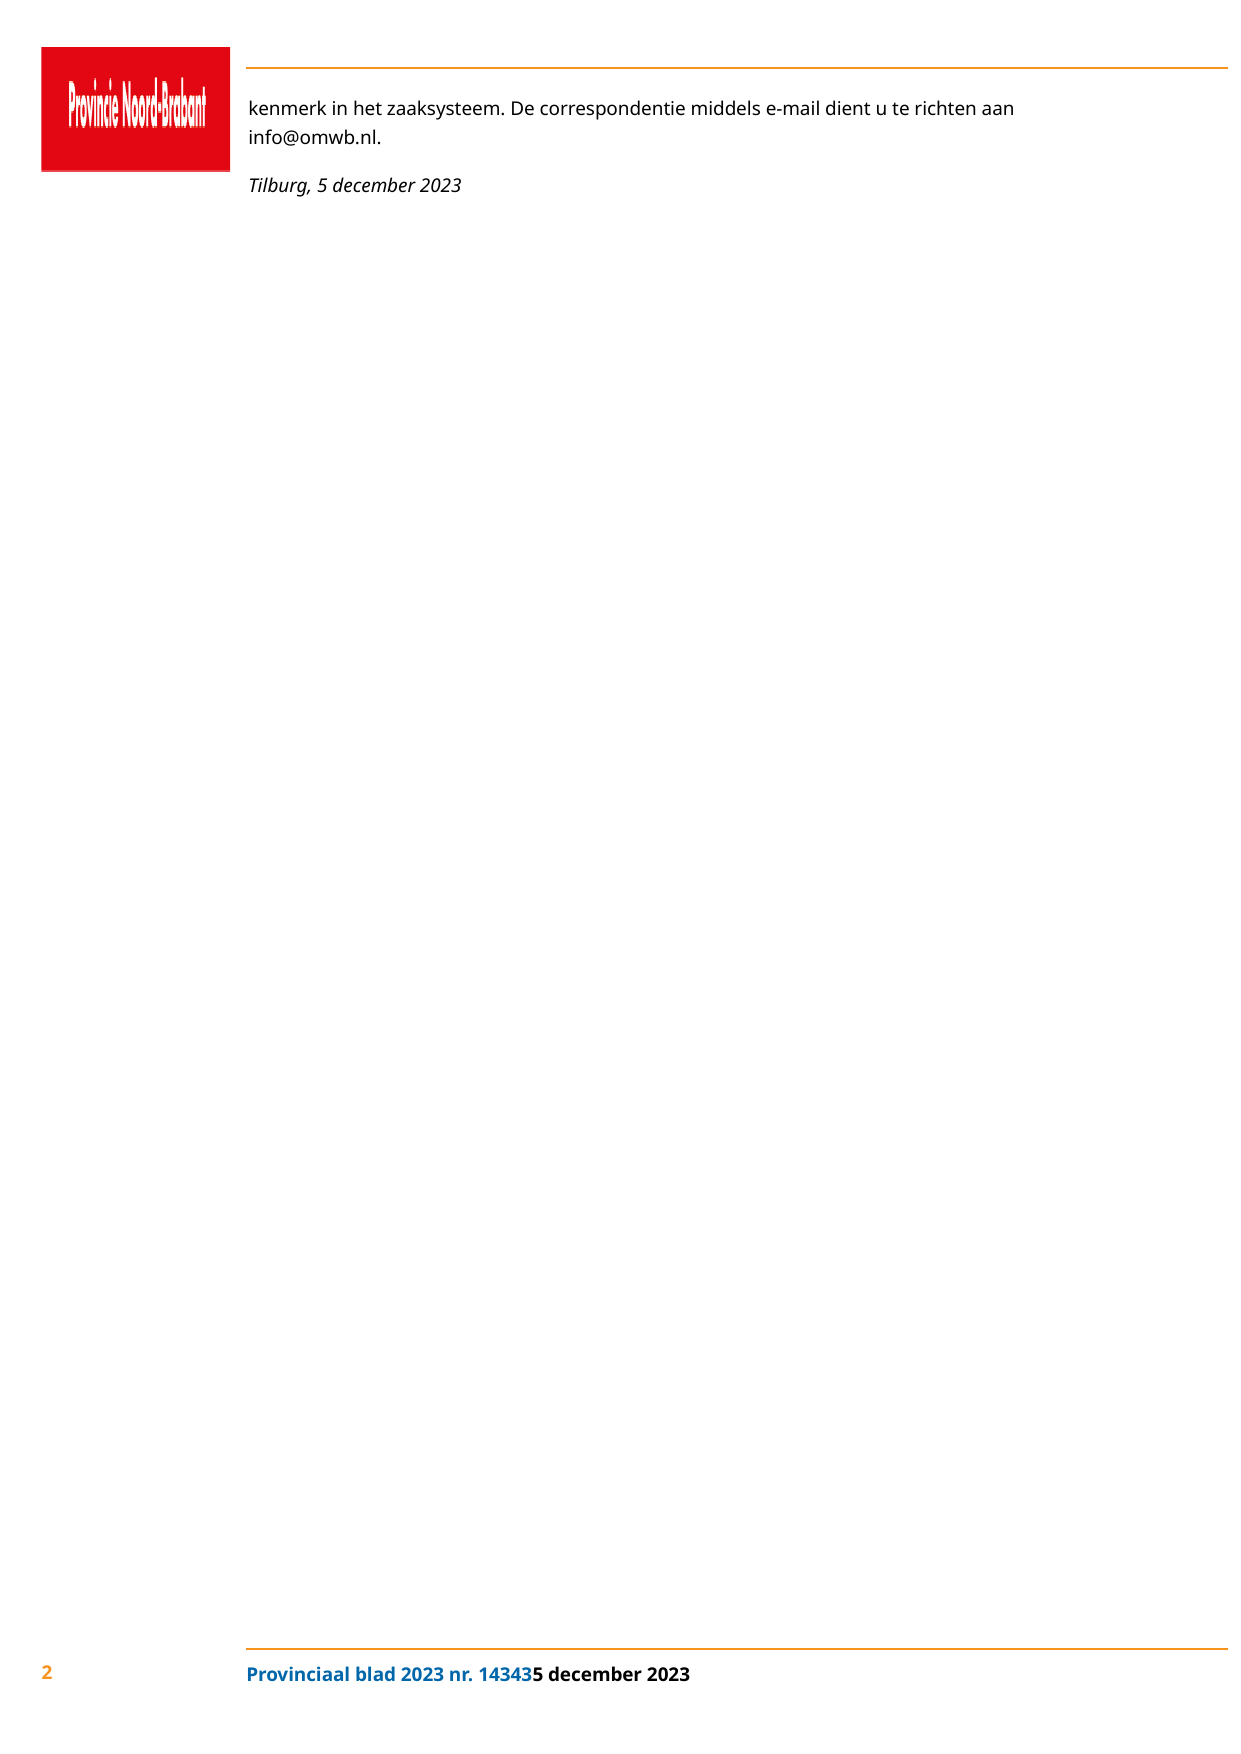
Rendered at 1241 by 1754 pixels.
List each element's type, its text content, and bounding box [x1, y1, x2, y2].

text kenmerk in het zaaksysteem. De correspondentie middels e-mail dient u te richten aan info@omwb.nl. [248, 95, 1152, 150]
text Tilburg, 5 december 2023 [248, 172, 1152, 198]
picture [41, 47, 231, 172]
